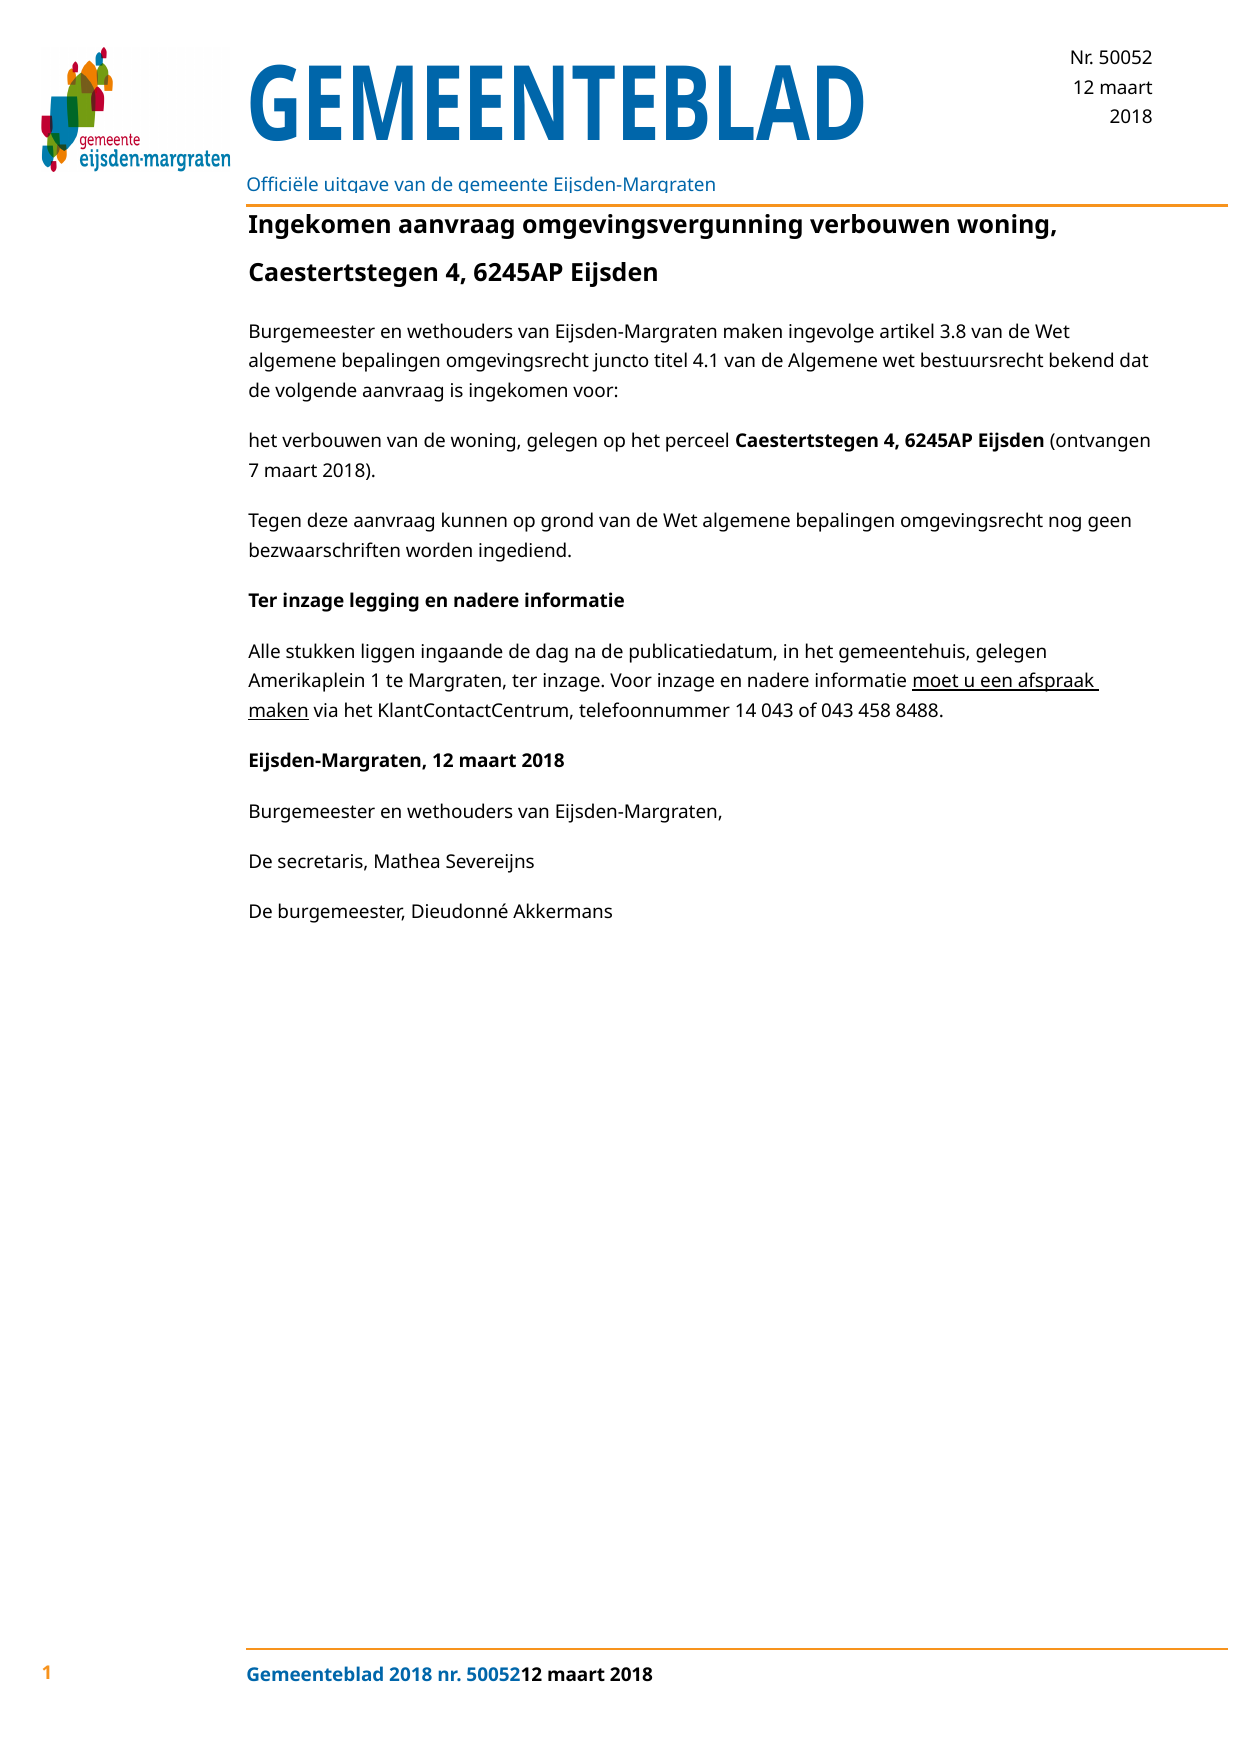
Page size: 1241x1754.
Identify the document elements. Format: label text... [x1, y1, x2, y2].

text Ter inzage legging en nadere informatie [248, 587, 1152, 613]
text Tegen deze aanvraag kunnen op grond van de Wet algemene bepalingen omgevingsrecht nog geen bezwaarschriften worden ingediend. [248, 507, 1152, 563]
text Burgemeester en wethouders van Eijsden-Margraten maken ingevolge artikel 3.8 van de Wet algemene bepalingen omgevingsrecht juncto titel 4.1 van de Algemene wet bestuursrecht bekend dat de volgende aanvraag is ingekomen voor: [248, 318, 1152, 403]
text Eijsden-Margraten, 12 maart 2018 [248, 747, 1152, 773]
text De secretaris, Mathea Severeijns [248, 848, 1152, 874]
text Ingekomen aanvraag omgevingsvergunning verbouwen woning, Caestertstegen 4, 6245AP Eijsden [248, 207, 1152, 288]
picture [41, 47, 231, 172]
text De burgemeester, Dieudonné Akkermans [248, 899, 1152, 924]
text Alle stukken liggen ingaande de dag na de publicatiedatum, in het gemeentehuis, gelegen Amerikaplein 1 te Margraten, ter inzage. Voor inzage en nadere informatie moet u een afspraak maken via het KlantContactCentrum, telefoonnummer 14 043 of 043 458 8488. [248, 638, 1152, 723]
text het verbouwen van de woning, gelegen op het perceel Caestertstegen 4, 6245AP Eijsden (ontvangen 7 maart 2018). [248, 427, 1152, 483]
text Burgemeester en wethouders van Eijsden-Margraten, [248, 798, 1152, 824]
